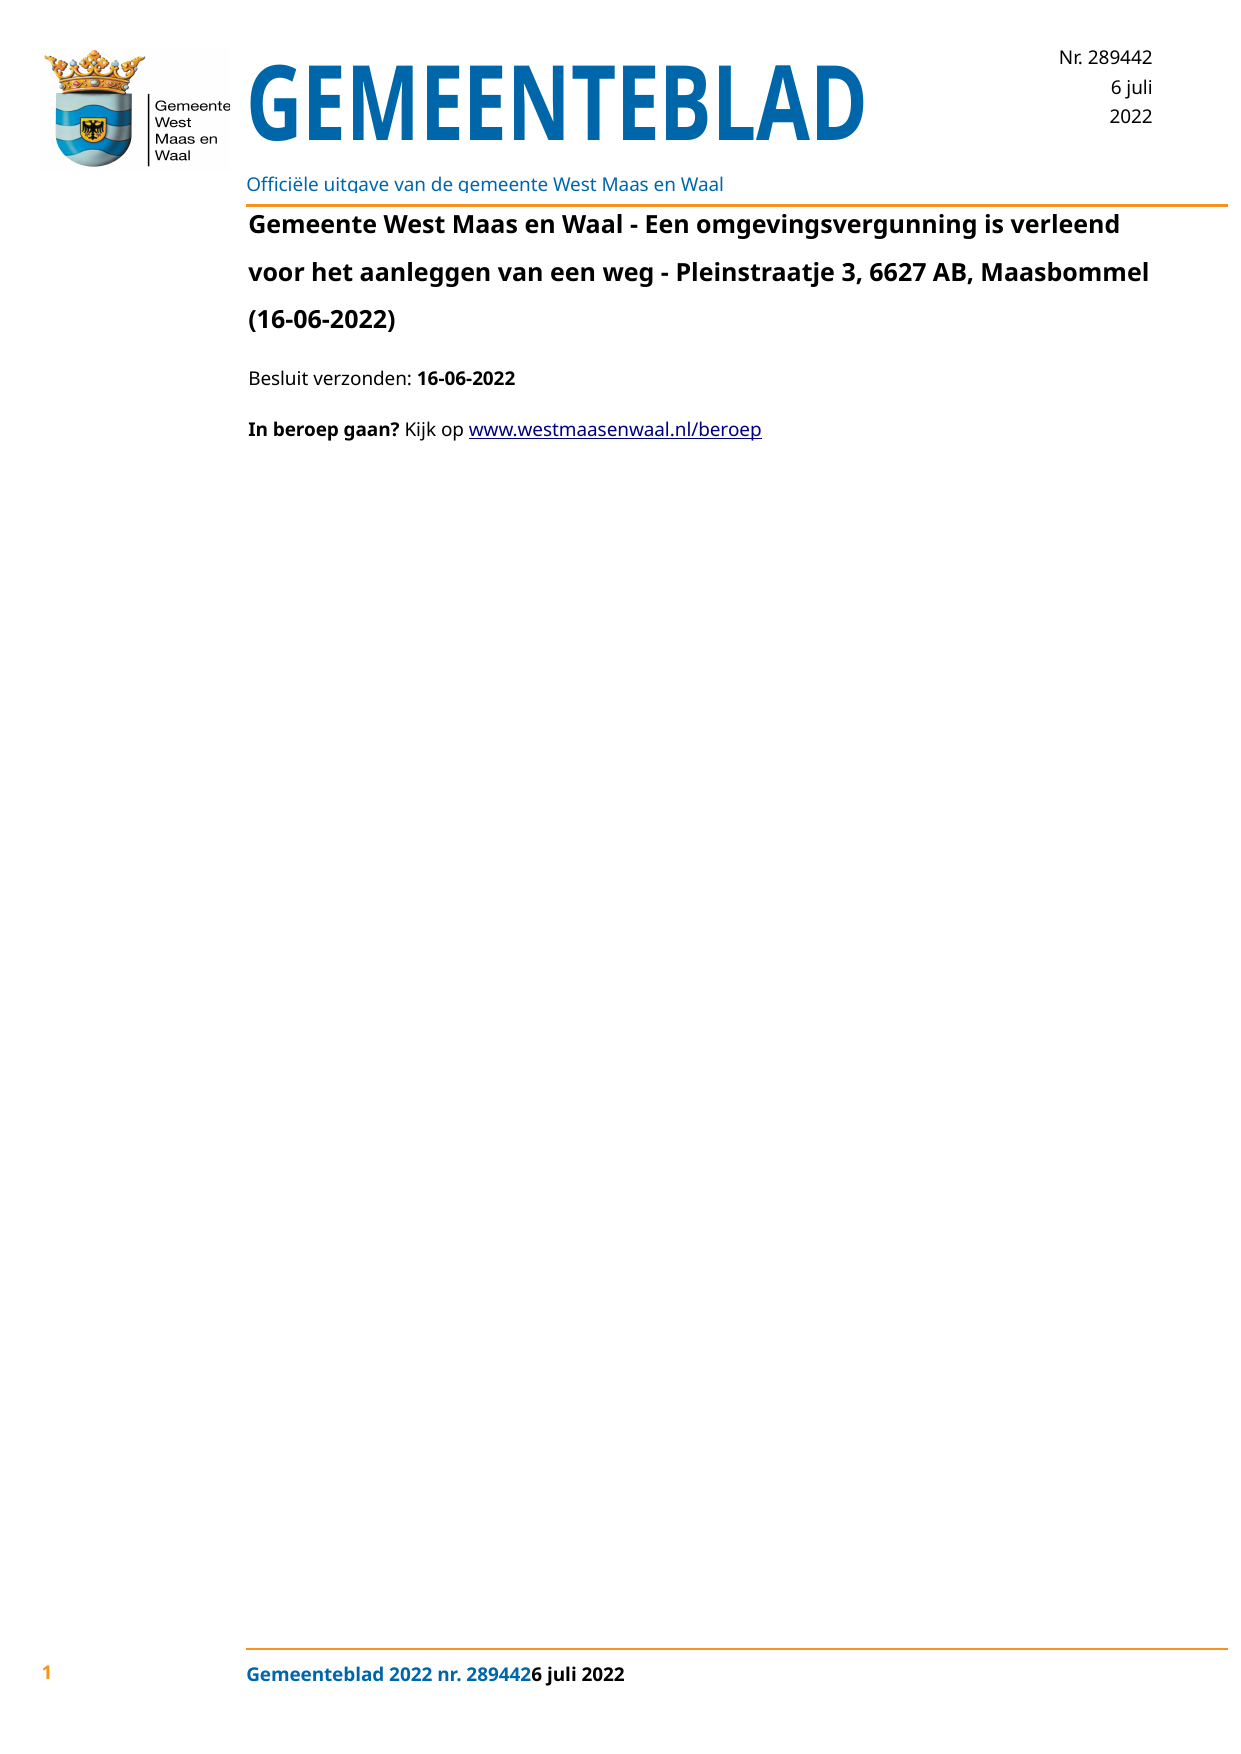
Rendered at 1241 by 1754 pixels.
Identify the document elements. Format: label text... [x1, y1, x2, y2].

text Besluit verzonden: 16-06-2022 [248, 366, 1152, 391]
text Gemeente West Maas en Waal - Een omgevingsvergunning is verleend voor het aanleggen van een weg - Pleinstraatje 3, 6627 AB, Maasbommel (16-06-2022) [248, 207, 1152, 336]
picture [41, 47, 231, 172]
text In beroep gaan? Kijk op www.westmaasenwaal.nl/beroep [248, 416, 1152, 442]
